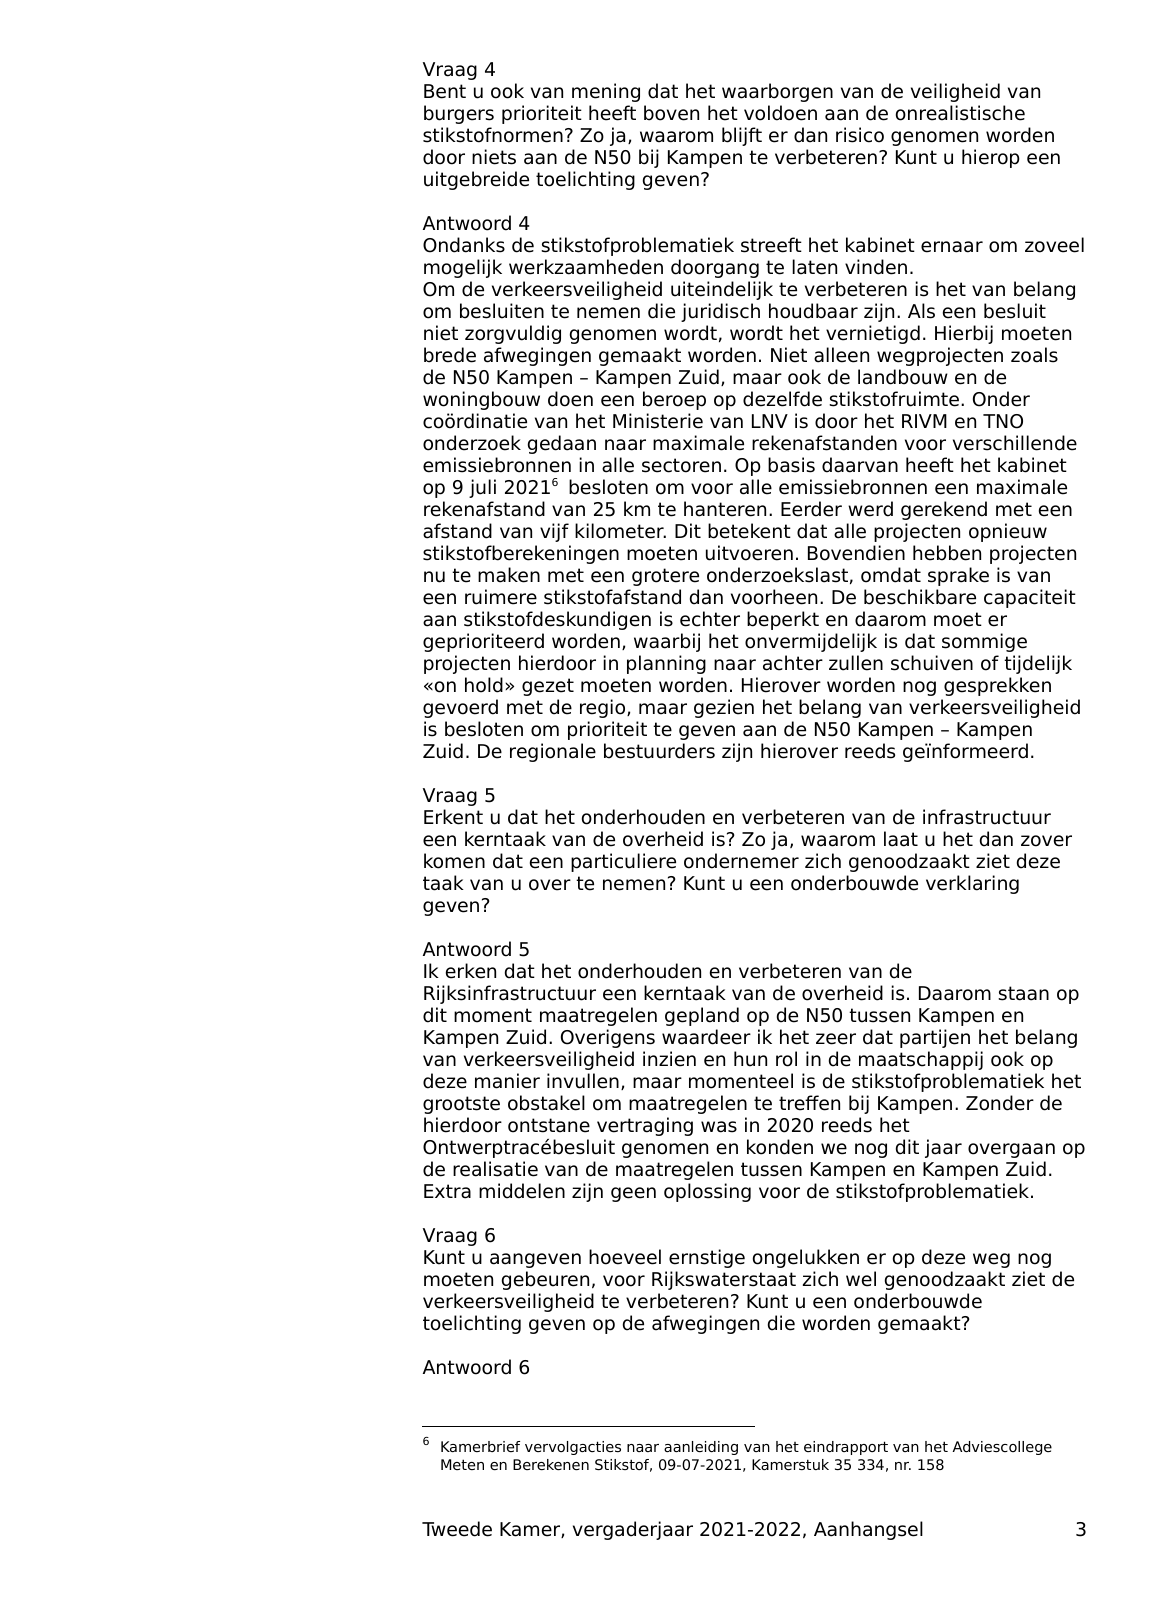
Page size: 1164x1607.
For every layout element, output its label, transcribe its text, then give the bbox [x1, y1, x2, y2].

text Antwoord 4 [422, 213, 1087, 235]
text Ondanks de stikstofproblematiek streeft het kabinet ernaar om zoveel mogelijk werkzaamheden doorgang te laten vinden. [422, 235, 1087, 279]
text Vraag 6 [422, 1225, 1087, 1247]
text Antwoord 6 [422, 1357, 1087, 1379]
text Bent u ook van mening dat het waarborgen van de veiligheid van burgers prioriteit heeft boven het voldoen aan de onrealistische stikstofnormen? Zo ja, waarom blijft er dan risico genomen worden door niets aan de N50 bij Kampen te verbeteren? Kunt u hierop een uitgebreide toelichting geven? [422, 81, 1087, 191]
text Vraag 5 [422, 785, 1087, 807]
text Om de verkeersveiligheid uiteindelijk te verbeteren is het van belang om besluiten te nemen die juridisch houdbaar zijn. Als een besluit niet zorgvuldig genomen wordt, wordt het vernietigd. Hierbij moeten brede afwegingen gemaakt worden. Niet alleen wegprojecten zoals de N50 Kampen – Kampen Zuid, maar ook de landbouw en de woningbouw doen een beroep op dezelfde stikstofruimte. Onder coördinatie van het Ministerie van LNV is door het RIVM en TNO onderzoek gedaan naar maximale rekenafstanden voor verschillende emissiebronnen in alle sectoren. Op basis daarvan heeft het kabinet op 9 juli 2021 besloten om voor alle emissiebronnen een maximale rekenafstand van 25 km te hanteren. Eerder werd gerekend met een afstand van vijf kilometer. Dit betekent dat alle projecten opnieuw stikstofberekeningen moeten uitvoeren. Bovendien hebben projecten nu te maken met een grotere onderzoekslast, omdat sprake is van een ruimere stikstofafstand dan voorheen. De beschikbare capaciteit aan stikstofdeskundigen is echter beperkt en daarom moet er geprioriteerd worden, waarbij het onvermijdelijk is dat sommige projecten hierdoor in planning naar achter zullen schuiven of tijdelijk «on hold» gezet moeten worden. Hierover worden nog gesprekken gevoerd met de regio, maar gezien het belang van verkeersveiligheid is besloten om prioriteit te geven aan de N50 Kampen – Kampen Zuid. De regionale bestuurders zijn hierover reeds geïnformeerd. [422, 279, 1087, 763]
text Ik erken dat het onderhouden en verbeteren van de Rijksinfrastructuur een kerntaak van de overheid is. Daarom staan op dit moment maatregelen gepland op de N50 tussen Kampen en Kampen Zuid. Overigens waardeer ik het zeer dat partijen het belang van verkeersveiligheid inzien en hun rol in de maatschappij ook op deze manier invullen, maar momenteel is de stikstofproblematiek het grootste obstakel om maatregelen te treffen bij Kampen. Zonder de hierdoor ontstane vertraging was in 2020 reeds het Ontwerptracébesluit genomen en konden we nog dit jaar overgaan op de realisatie van de maatregelen tussen Kampen en Kampen Zuid. Extra middelen zijn geen oplossing voor de stikstofproblematiek. [422, 961, 1087, 1203]
text Erkent u dat het onderhouden en verbeteren van de infrastructuur een kerntaak van de overheid is? Zo ja, waarom laat u het dan zover komen dat een particuliere ondernemer zich genoodzaakt ziet deze taak van u over te nemen? Kunt u een onderbouwde verklaring geven? [422, 807, 1087, 917]
text Antwoord 5 [422, 939, 1087, 961]
text Vraag 4 [422, 59, 1087, 81]
text Kamerbrief vervolgacties naar aanleiding van het eindrapport van het Adviescollege Meten en Berekenen Stikstof, 09-07-2021, Kamerstuk 35 334, nr. 158 [422, 1435, 1087, 1474]
text Kunt u aangeven hoeveel ernstige ongelukken er op deze weg nog moeten gebeuren, voor Rijkswaterstaat zich wel genoodzaakt ziet de verkeersveiligheid te verbeteren? Kunt u een onderbouwde toelichting geven op de afwegingen die worden gemaakt? [422, 1247, 1087, 1335]
